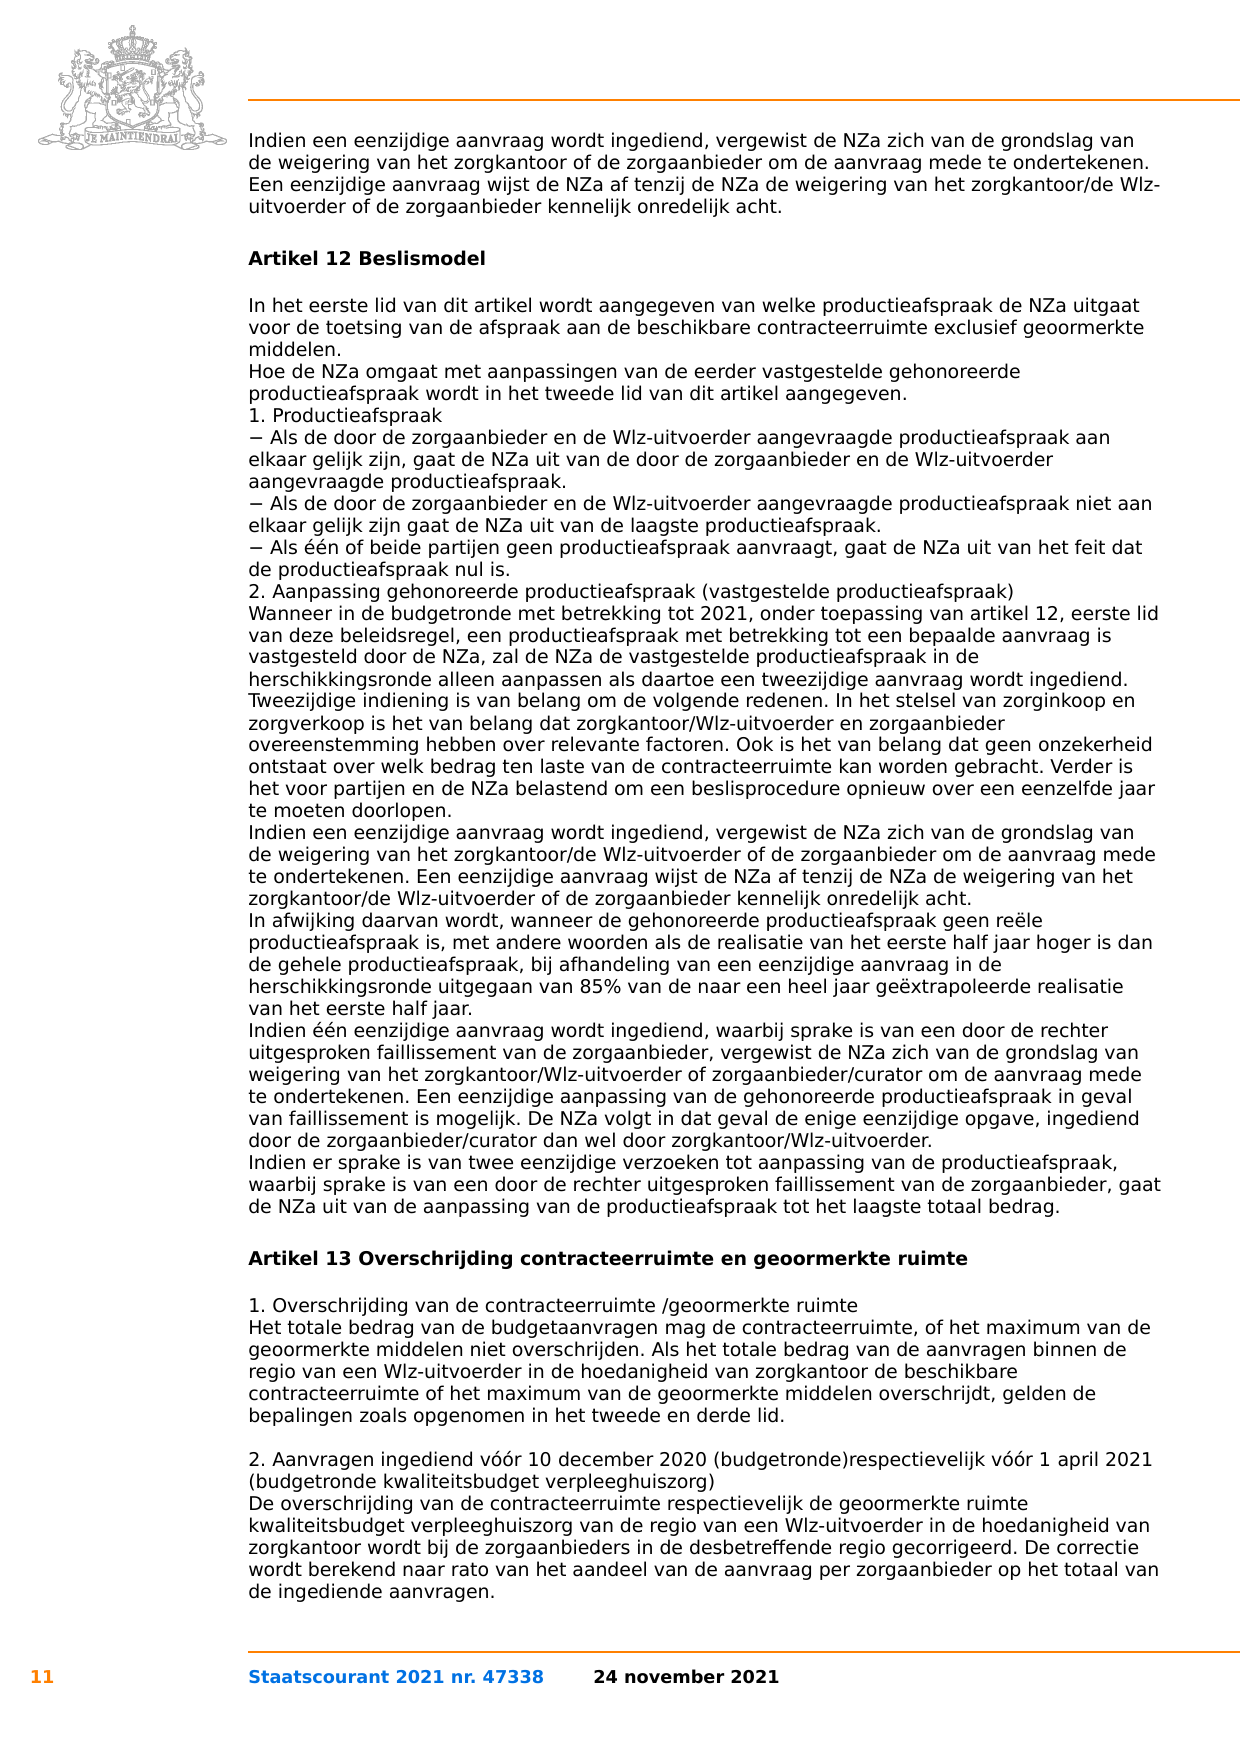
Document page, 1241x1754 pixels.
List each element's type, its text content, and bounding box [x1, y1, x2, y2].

text Het totale bedrag van de budgetaanvragen mag de contracteerruimte, of het maximum van de geoormerkte middelen niet overschrijden. Als het totale bedrag van de aanvragen binnen de regio van een Wlz-uitvoerder in de hoedanigheid van zorgkantoor de beschikbare contracteerruimte of het maximum van de geoormerkte middelen overschrijdt, gelden de bepalingen zoals opgenomen in het tweede en derde lid. [248, 1317, 1163, 1427]
text In afwijking daarvan wordt, wanneer de gehonoreerde productieafspraak geen reële productieafspraak is, met andere woorden als de realisatie van het eerste half jaar hoger is dan de gehele productieafspraak, bij afhandeling van een eenzijdige aanvraag in de herschikkingsronde uitgegaan van 85% van de naar een heel jaar geëxtrapoleerde realisatie van het eerste half jaar. [248, 910, 1163, 1020]
subtitle Artikel 12 Beslismodel [248, 248, 1163, 270]
subtitle Artikel 13 Overschrijding contracteerruimte en geoormerkte ruimte [248, 1248, 1163, 1270]
picture [38, 25, 227, 150]
text 2. Aanpassing gehonoreerde productieafspraak (vastgestelde productieafspraak) [248, 581, 1163, 602]
text − Als de door de zorgaanbieder en de Wlz-uitvoerder aangevraagde productieafspraak aan elkaar gelijk zijn, gaat de NZa uit van de door de zorgaanbieder en de Wlz-uitvoerder aangevraagde productieafspraak. [248, 427, 1163, 493]
text 1. Productieafspraak [248, 405, 1163, 427]
text 1. Overschrijding van de contracteerruimte /geoormerkte ruimte [248, 1295, 1163, 1317]
text De overschrijding van de contracteerruimte respectievelijk de geoormerkte ruimte kwaliteitsbudget verpleeghuiszorg van de regio van een Wlz-uitvoerder in de hoedanigheid van zorgkantoor wordt bij de zorgaanbieders in de desbetreffende regio gecorrigeerd. De correctie wordt berekend naar rato van het aandeel van de aanvraag per zorgaanbieder op het totaal van de ingediende aanvragen. [248, 1493, 1163, 1602]
text 2. Aanvragen ingediend vóór 10 december 2020 (budgetronde)respectievelijk vóór 1 april 2021 (budgetronde kwaliteitsbudget verpleeghuiszorg) [248, 1449, 1163, 1493]
text In het eerste lid van dit artikel wordt aangegeven van welke productieafspraak de NZa uitgaat voor de toetsing van de afspraak aan de beschikbare contracteerruimte exclusief geoormerkte middelen. [248, 295, 1163, 361]
text Indien er sprake is van twee eenzijdige verzoeken tot aanpassing van de productieafspraak, waarbij sprake is van een door de rechter uitgesproken faillissement van de zorgaanbieder, gaat de NZa uit van de aanpassing van de productieafspraak tot het laagste totaal bedrag. [248, 1152, 1163, 1218]
text Wanneer in de budgetronde met betrekking tot 2021, onder toepassing van artikel 12, eerste lid van deze beleidsregel, een productieafspraak met betrekking tot een bepaalde aanvraag is vastgesteld door de NZa, zal de NZa de vastgestelde productieafspraak in de herschikkingsronde alleen aanpassen als daartoe een tweezijdige aanvraag wordt ingediend. [248, 602, 1163, 690]
text Indien een eenzijdige aanvraag wordt ingediend, vergewist de NZa zich van de grondslag van de weigering van het zorgkantoor/de Wlz-uitvoerder of de zorgaanbieder om de aanvraag mede te ondertekenen. Een eenzijdige aanvraag wijst de NZa af tenzij de NZa de weigering van het zorgkantoor/de Wlz-uitvoerder of de zorgaanbieder kennelijk onredelijk acht. [248, 822, 1163, 910]
text Hoe de NZa omgaat met aanpassingen van de eerder vastgestelde gehonoreerde productieafspraak wordt in het tweede lid van dit artikel aangegeven. [248, 361, 1163, 405]
text Indien een eenzijdige aanvraag wordt ingediend, vergewist de NZa zich van de grondslag van de weigering van het zorgkantoor of de zorgaanbieder om de aanvraag mede te ondertekenen. Een eenzijdige aanvraag wijst de NZa af tenzij de NZa de weigering van het zorgkantoor/de Wlz-uitvoerder of de zorgaanbieder kennelijk onredelijk acht. [248, 130, 1163, 218]
text − Als één of beide partijen geen productieafspraak aanvraagt, gaat de NZa uit van het feit dat de productieafspraak nul is. [248, 537, 1163, 581]
text Tweezijdige indiening is van belang om de volgende redenen. In het stelsel van zorginkoop en zorgverkoop is het van belang dat zorgkantoor/Wlz-uitvoerder en zorgaanbieder overeenstemming hebben over relevante factoren. Ook is het van belang dat geen onzekerheid ontstaat over welk bedrag ten laste van de contracteerruimte kan worden gebracht. Verder is het voor partijen en de NZa belastend om een beslisprocedure opnieuw over een eenzelfde jaar te moeten doorlopen. [248, 690, 1163, 822]
text Indien één eenzijdige aanvraag wordt ingediend, waarbij sprake is van een door de rechter uitgesproken faillissement van de zorgaanbieder, vergewist de NZa zich van de grondslag van weigering van het zorgkantoor/Wlz-uitvoerder of zorgaanbieder/curator om de aanvraag mede te ondertekenen. Een eenzijdige aanpassing van de gehonoreerde productieafspraak in geval van faillissement is mogelijk. De NZa volgt in dat geval de enige eenzijdige opgave, ingediend door de zorgaanbieder/curator dan wel door zorgkantoor/Wlz-uitvoerder. [248, 1020, 1163, 1152]
text − Als de door de zorgaanbieder en de Wlz-uitvoerder aangevraagde productieafspraak niet aan elkaar gelijk zijn gaat de NZa uit van de laagste productieafspraak. [248, 493, 1163, 537]
